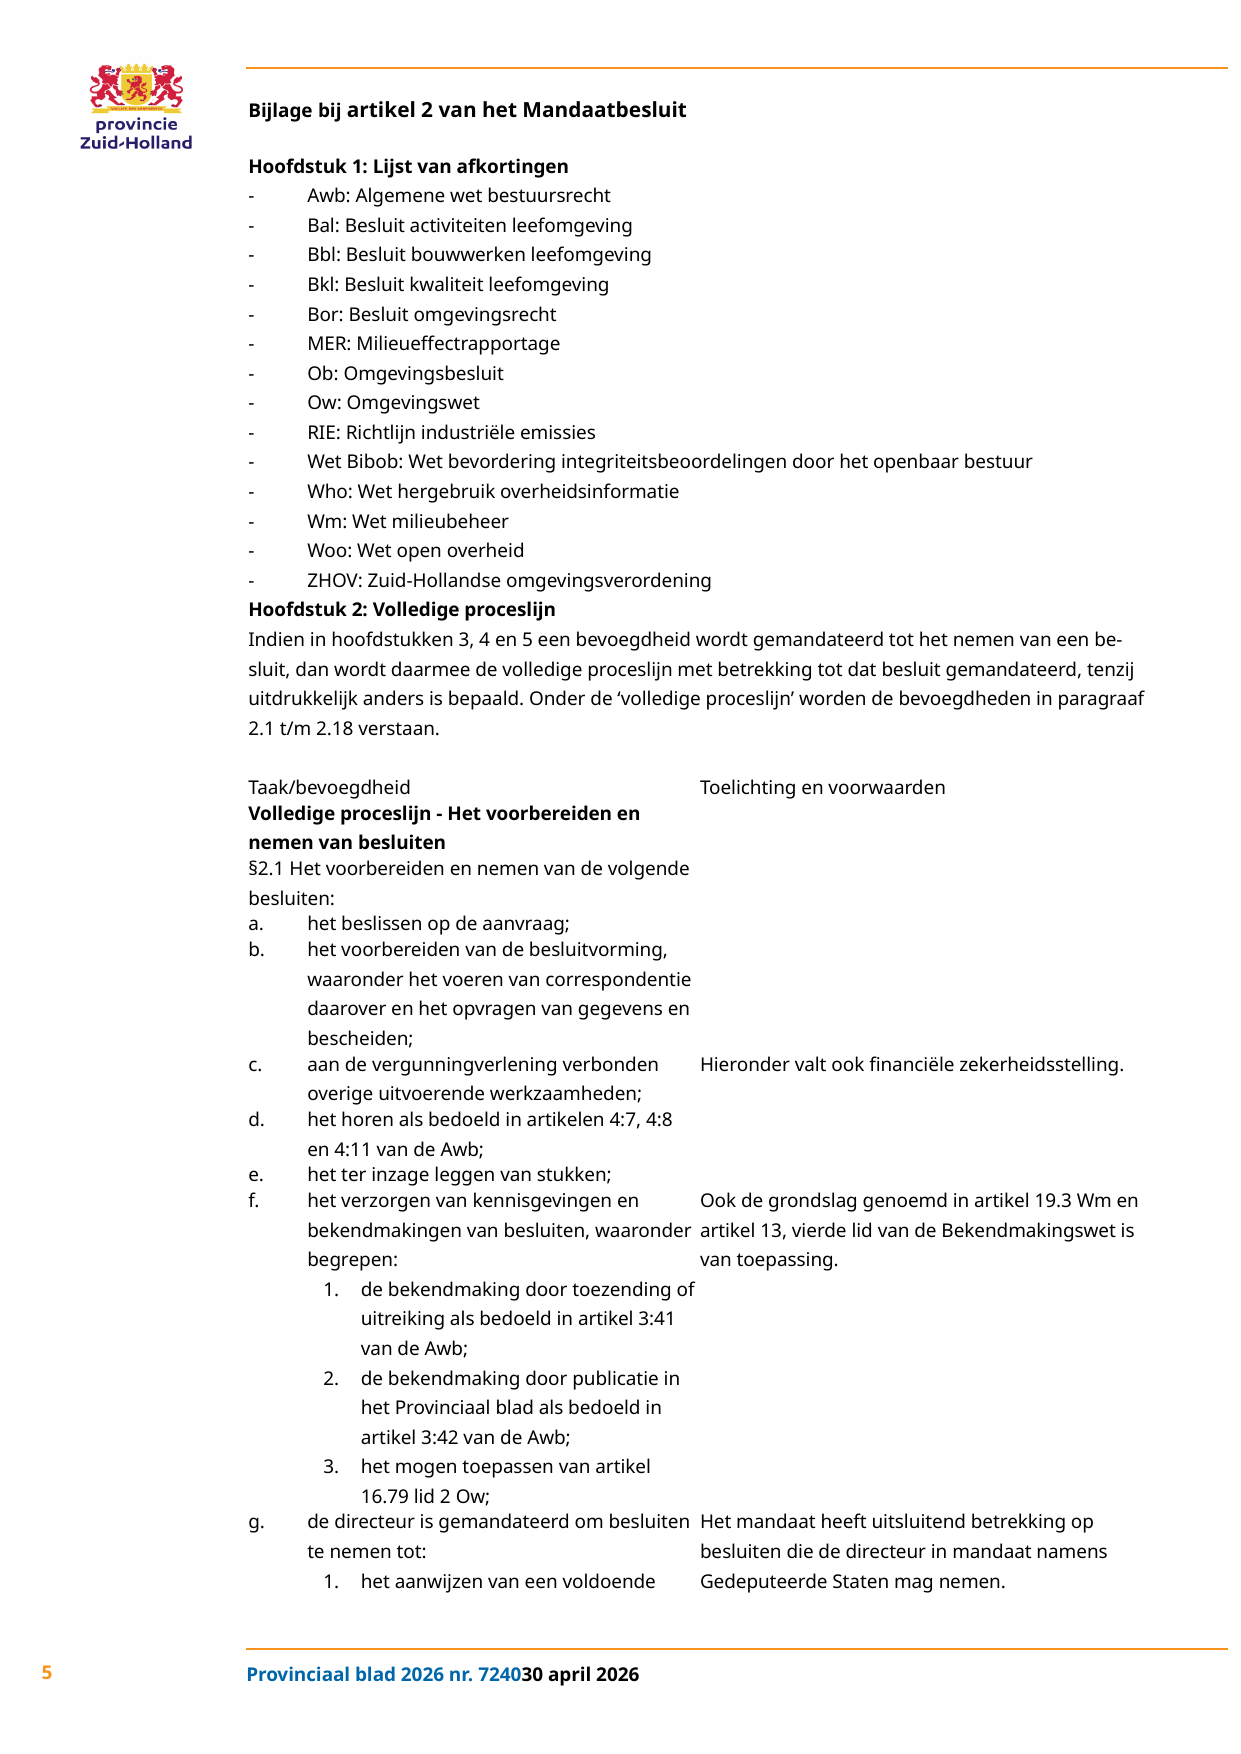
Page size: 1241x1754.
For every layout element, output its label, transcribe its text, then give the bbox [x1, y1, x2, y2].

table_cell [700, 800, 1152, 855]
list Ob: Omgevingsbesluit [248, 360, 1152, 386]
list Bbl: Besluit bouwwerken leefomgeving [248, 242, 1152, 267]
list ZHOV: Zuid-Hollandse omgevingsverordening [248, 567, 1152, 593]
list Bal: Besluit activiteiten leefomgeving [248, 212, 1152, 238]
table_header Toelichting en voorwaarden [700, 774, 1152, 800]
list Ow: Omgevingswet [248, 389, 1152, 415]
text Hoofdstuk 1: Lijst van afkortingen [248, 153, 1152, 179]
list Woo: Wet open overheid [248, 537, 1152, 563]
list Bor: Besluit omgevingsrecht [248, 301, 1152, 327]
table_cell [700, 1161, 1152, 1187]
table_cell Het mandaat heeft uitsluitend betrekking op besluiten die de directeur in mandaat namens Gedeputeerde Staten mag nemen. [700, 1509, 1152, 1594]
table_cell het beslissen op de aanvraag; [248, 911, 700, 936]
list RIE: Richtlijn industriële emissies [248, 419, 1152, 445]
list Who: Wet hergebruik overheidsinformatie [248, 478, 1152, 504]
table_cell het voorbereiden van de besluitvorming, waaronder het voeren van correspondentie daarover en het opvragen van gegevens en bescheiden; [248, 936, 700, 1051]
table_cell [700, 855, 1152, 911]
table_cell Volledige proceslijn - Het voorbereiden en nemen van besluiten [248, 800, 700, 855]
table_header Taak/bevoegdheid [248, 774, 700, 800]
table_cell het ter inzage leggen van stukken; [248, 1161, 700, 1187]
list Wet Bibob: Wet bevordering integriteitsbeoordelingen door het openbaar bestuur [248, 449, 1152, 474]
table_cell [700, 1106, 1152, 1161]
table_cell de directeur is gemandateerd om besluiten te nemen tot: het aanwijzen van een voldoende [248, 1509, 700, 1594]
table_cell [700, 911, 1152, 936]
list Wm: Wet milieubeheer [248, 508, 1152, 534]
table_cell §2.1 Het voorbereiden en nemen van de volgende besluiten: [248, 855, 700, 911]
list MER: Milieueffectrapportage [248, 330, 1152, 356]
table_cell Hieronder valt ook financiële zekerheidsstelling. [700, 1051, 1152, 1106]
picture [41, 47, 231, 172]
list Awb: Algemene wet bestuursrecht [248, 182, 1152, 208]
table_cell aan de vergunningverlening verbonden overige uitvoerende werkzaamheden; [248, 1051, 700, 1106]
text Bijlage bij artikel 2 van het Mandaatbesluit [248, 95, 1152, 123]
text Indien in hoofdstukken 3, 4 en 5 een bevoegdheid wordt gemandateerd tot het nemen van een be-sluit, dan wordt daarmee de volledige proceslijn met betrekking tot dat besluit gemandateerd, tenzij uitdrukkelijk anders is bepaald. Onder de ‘volledige proceslijn’ worden de bevoegdheden in paragraaf 2.1 t/m 2.18 verstaan. [248, 626, 1152, 741]
table_cell het verzorgen van kennisgevingen en bekendmakingen van besluiten, waaronder begrepen: de bekendmaking door toezending of uitreiking als bedoeld in artikel 3:41 van de Awb; de bekendmaking door publicatie in het Provinciaal blad als bedoeld in artikel 3:42 van de Awb; het mogen toepassen van artikel 16.79 lid 2 Ow; [248, 1187, 700, 1509]
table_cell [700, 936, 1152, 1051]
table_cell Ook de grondslag genoemd in artikel 19.3 Wm en artikel 13, vierde lid van de Bekendmakingswet is van toepassing. [700, 1187, 1152, 1509]
text Hoofdstuk 2: Volledige proceslijn [248, 597, 1152, 622]
table_cell het horen als bedoeld in artikelen 4:7, 4:8 en 4:11 van de Awb; [248, 1106, 700, 1161]
list Bkl: Besluit kwaliteit leefomgeving [248, 271, 1152, 297]
